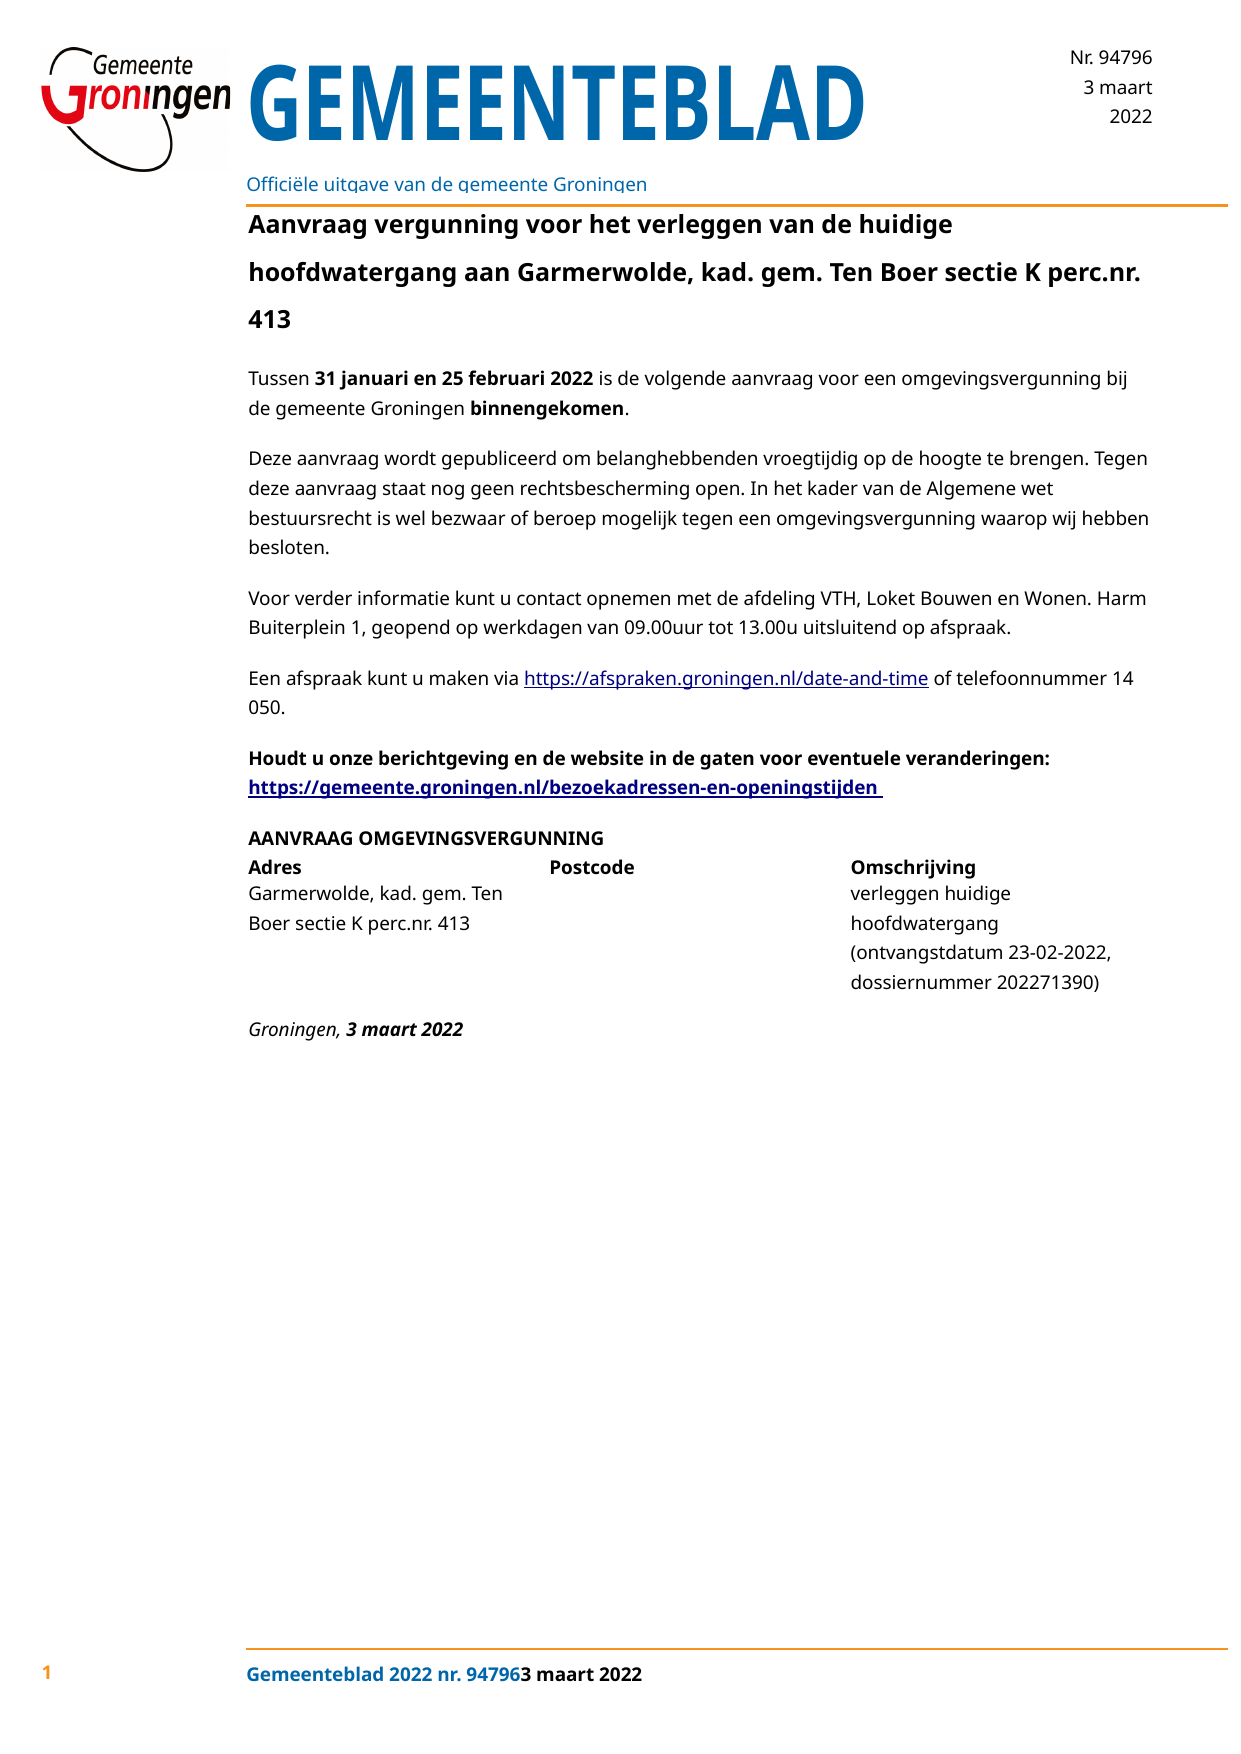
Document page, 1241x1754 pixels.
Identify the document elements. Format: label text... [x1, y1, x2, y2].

table_cell [549, 880, 850, 994]
table_header Postcode [549, 854, 850, 880]
table_cell Garmerwolde, kad. gem. Ten Boer sectie K perc.nr. 413 [248, 880, 549, 994]
table_cell verleggen huidige hoofdwatergang (ontvangstdatum 23-02-2022, dossiernummer 202271390) [850, 880, 1152, 994]
text Tussen 31 januari en 25 februari 2022 is de volgende aanvraag voor een omgevingsvergunning bij de gemeente Groningen binnengekomen. [248, 366, 1152, 421]
text Deze aanvraag wordt gepubliceerd om belanghebbenden vroegtijdig op de hoogte te brengen. Tegen deze aanvraag staat nog geen rechtsbescherming open. In het kader van de Algemene wet bestuursrecht is wel bezwaar of beroep mogelijk tegen een omgevingsvergunning waarop wij hebben besloten. [248, 446, 1152, 560]
text Groningen, 3 maart 2022 [248, 1016, 1152, 1042]
text Een afspraak kunt u maken via https://afspraken.groningen.nl/date-and-time of telefoonnummer 14 050. [248, 665, 1152, 720]
text Aanvraag vergunning voor het verleggen van de huidige hoofdwatergang aan Garmerwolde, kad. gem. Ten Boer sectie K perc.nr. 413 [248, 207, 1152, 336]
text Voor verder informatie kunt u contact opnemen met de afdeling VTH, Loket Bouwen en Wonen. Harm Buiterplein 1, geopend op werkdagen van 09.00uur tot 13.00u uitsluitend op afspraak. [248, 585, 1152, 640]
table_header Adres [248, 854, 549, 880]
picture [41, 47, 231, 172]
text Houdt u onze berichtgeving en de website in de gaten voor eventuele veranderingen: https://gemeente.groningen.nl/bezoekadressen-en-openingstijden [248, 745, 1152, 800]
table_header Omschrijving [850, 854, 1152, 880]
text AANVRAAG OMGEVINGSVERGUNNING [248, 825, 1152, 850]
